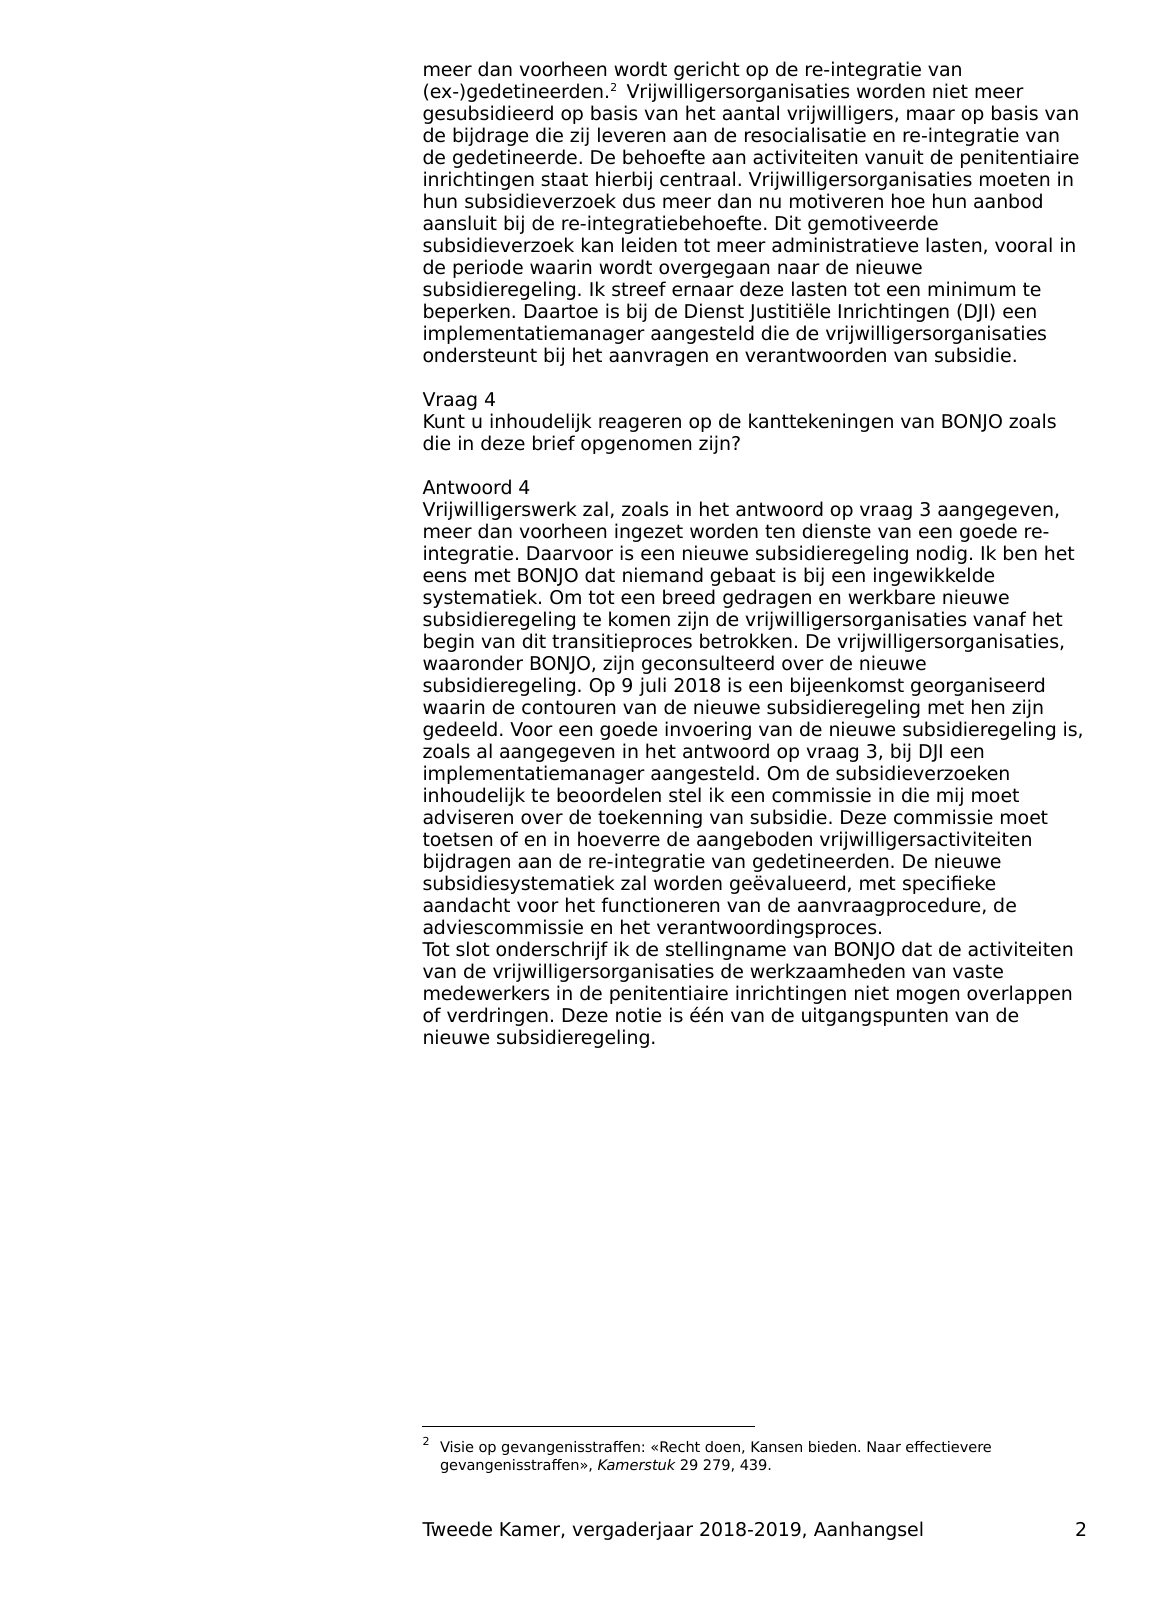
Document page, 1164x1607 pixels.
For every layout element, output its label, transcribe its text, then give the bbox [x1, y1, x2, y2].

text Visie op gevangenisstraffen: «Recht doen, Kansen bieden. Naar effectievere gevangenisstraffen», Kamerstuk 29 279, 439. [422, 1435, 1087, 1474]
text Tot slot onderschrijf ik de stellingname van BONJO dat de activiteiten van de vrijwilligersorganisaties de werkzaamheden van vaste medewerkers in de penitentiaire inrichtingen niet mogen overlappen of verdringen. Deze notie is één van de uitgangspunten van de nieuwe subsidieregeling. [422, 939, 1087, 1048]
text Vrijwilligerswerk zal, zoals in het antwoord op vraag 3 aangegeven, meer dan voorheen ingezet worden ten dienste van een goede re-integratie. Daarvoor is een nieuwe subsidieregeling nodig. Ik ben het eens met BONJO dat niemand gebaat is bij een ingewikkelde systematiek. Om tot een breed gedragen en werkbare nieuwe subsidieregeling te komen zijn de vrijwilligersorganisaties vanaf het begin van dit transitieproces betrokken. De vrijwilligersorganisaties, waaronder BONJO, zijn geconsulteerd over de nieuwe subsidieregeling. Op 9 juli 2018 is een bijeenkomst georganiseerd waarin de contouren van de nieuwe subsidieregeling met hen zijn gedeeld. Voor een goede invoering van de nieuwe subsidieregeling is, zoals al aangegeven in het antwoord op vraag 3, bij DJI een implementatiemanager aangesteld. Om de subsidieverzoeken inhoudelijk te beoordelen stel ik een commissie in die mij moet adviseren over de toekenning van subsidie. Deze commissie moet toetsen of en in hoeverre de aangeboden vrijwilligersactiviteiten bijdragen aan de re-integratie van gedetineerden. De nieuwe subsidiesystematiek zal worden geëvalueerd, met specifieke aandacht voor het functioneren van de aanvraagprocedure, de adviescommissie en het verantwoordingsproces. [422, 499, 1087, 939]
text Antwoord 4 [422, 477, 1087, 499]
text meer dan voorheen wordt gericht op de re-integratie van (ex-)gedetineerden. Vrijwilligersorganisaties worden niet meer gesubsidieerd op basis van het aantal vrijwilligers, maar op basis van de bijdrage die zij leveren aan de resocialisatie en re-integratie van de gedetineerde. De behoefte aan activiteiten vanuit de penitentiaire inrichtingen staat hierbij centraal. Vrijwilligersorganisaties moeten in hun subsidieverzoek dus meer dan nu motiveren hoe hun aanbod aansluit bij de re-integratiebehoefte. Dit gemotiveerde subsidieverzoek kan leiden tot meer administratieve lasten, vooral in de periode waarin wordt overgegaan naar de nieuwe subsidieregeling. Ik streef ernaar deze lasten tot een minimum te beperken. Daartoe is bij de Dienst Justitiële Inrichtingen (DJI) een implementatiemanager aangesteld die de vrijwilligersorganisaties ondersteunt bij het aanvragen en verantwoorden van subsidie. [422, 59, 1087, 367]
text Vraag 4 [422, 389, 1087, 411]
text Kunt u inhoudelijk reageren op de kanttekeningen van BONJO zoals die in deze brief opgenomen zijn? [422, 411, 1087, 455]
